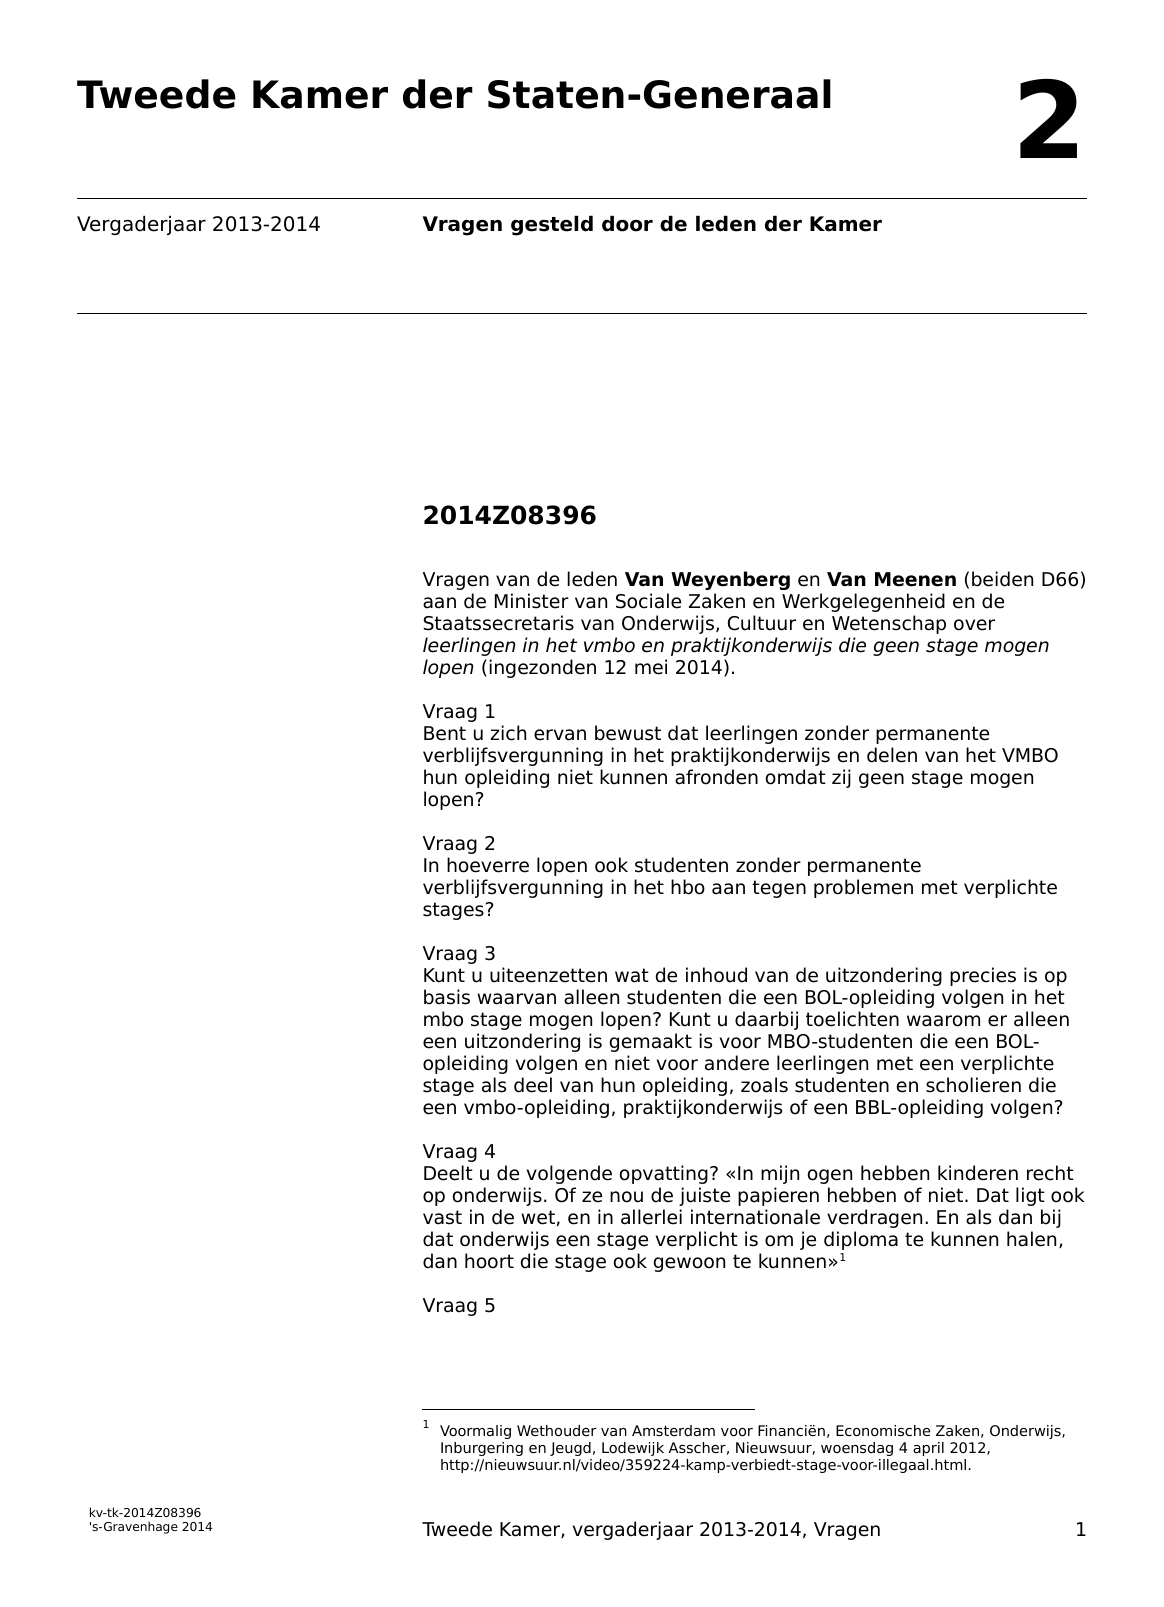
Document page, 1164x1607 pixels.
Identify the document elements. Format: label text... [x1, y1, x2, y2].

table_header 2 [886, 59, 1087, 198]
text Deelt u de volgende opvatting? «In mijn ogen hebben kinderen recht op onderwijs. Of ze nou de juiste papieren hebben of niet. Dat ligt ook vast in de wet, en in allerlei internationale verdragen. En als dan bij dat onderwijs een stage verplicht is om je diploma te kunnen halen, dan hoort die stage ook gewoon te kunnen» [422, 1163, 1087, 1273]
text 2014Z08396 [422, 501, 1087, 531]
text Vraag 3 [422, 943, 1087, 965]
text kv-tk-2014Z08396 [88, 1506, 323, 1520]
text Voormalig Wethouder van Amsterdam voor Financiën, Economische Zaken, Onderwijs, Inburgering en Jeugd, Lodewijk Asscher, Nieuwsuur, woensdag 4 april 2012, http://nieuwsuur.nl/video/359224-kamp-verbiedt-stage-voor-illegaal.html. [422, 1418, 1087, 1474]
table_cell Vragen gesteld door de leden der Kamer [422, 199, 1087, 313]
text Vraag 2 [422, 833, 1087, 855]
text Vraag 4 [422, 1141, 1087, 1163]
text 's-Gravenhage 2014 [88, 1520, 323, 1534]
table_cell Vergaderjaar 2013-2014 [77, 199, 422, 313]
text In hoeverre lopen ook studenten zonder permanente verblijfsvergunning in het hbo aan tegen problemen met verplichte stages? [422, 855, 1087, 921]
text Kunt u uiteenzetten wat de inhoud van de uitzondering precies is op basis waarvan alleen studenten die een BOL-opleiding volgen in het mbo stage mogen lopen? Kunt u daarbij toelichten waarom er alleen een uitzondering is gemaakt is voor MBO-studenten die een BOL-opleiding volgen en niet voor andere leerlingen met een verplichte stage als deel van hun opleiding, zoals studenten en scholieren die een vmbo-opleiding, praktijkonderwijs of een BBL-opleiding volgen? [422, 965, 1087, 1119]
table_header Tweede Kamer der Staten-Generaal [77, 59, 886, 198]
text Vragen van de leden Van Weyenberg en Van Meenen (beiden D66) aan de Minister van Sociale Zaken en Werkgelegenheid en de Staatssecretaris van Onderwijs, Cultuur en Wetenschap over leerlingen in het vmbo en praktijkonderwijs die geen stage mogen lopen (ingezonden 12 mei 2014). [422, 569, 1087, 679]
text Bent u zich ervan bewust dat leerlingen zonder permanente verblijfsvergunning in het praktijkonderwijs en delen van het VMBO hun opleiding niet kunnen afronden omdat zij geen stage mogen lopen? [422, 723, 1087, 811]
text Vraag 5 [422, 1295, 1087, 1317]
text Vraag 1 [422, 701, 1087, 723]
